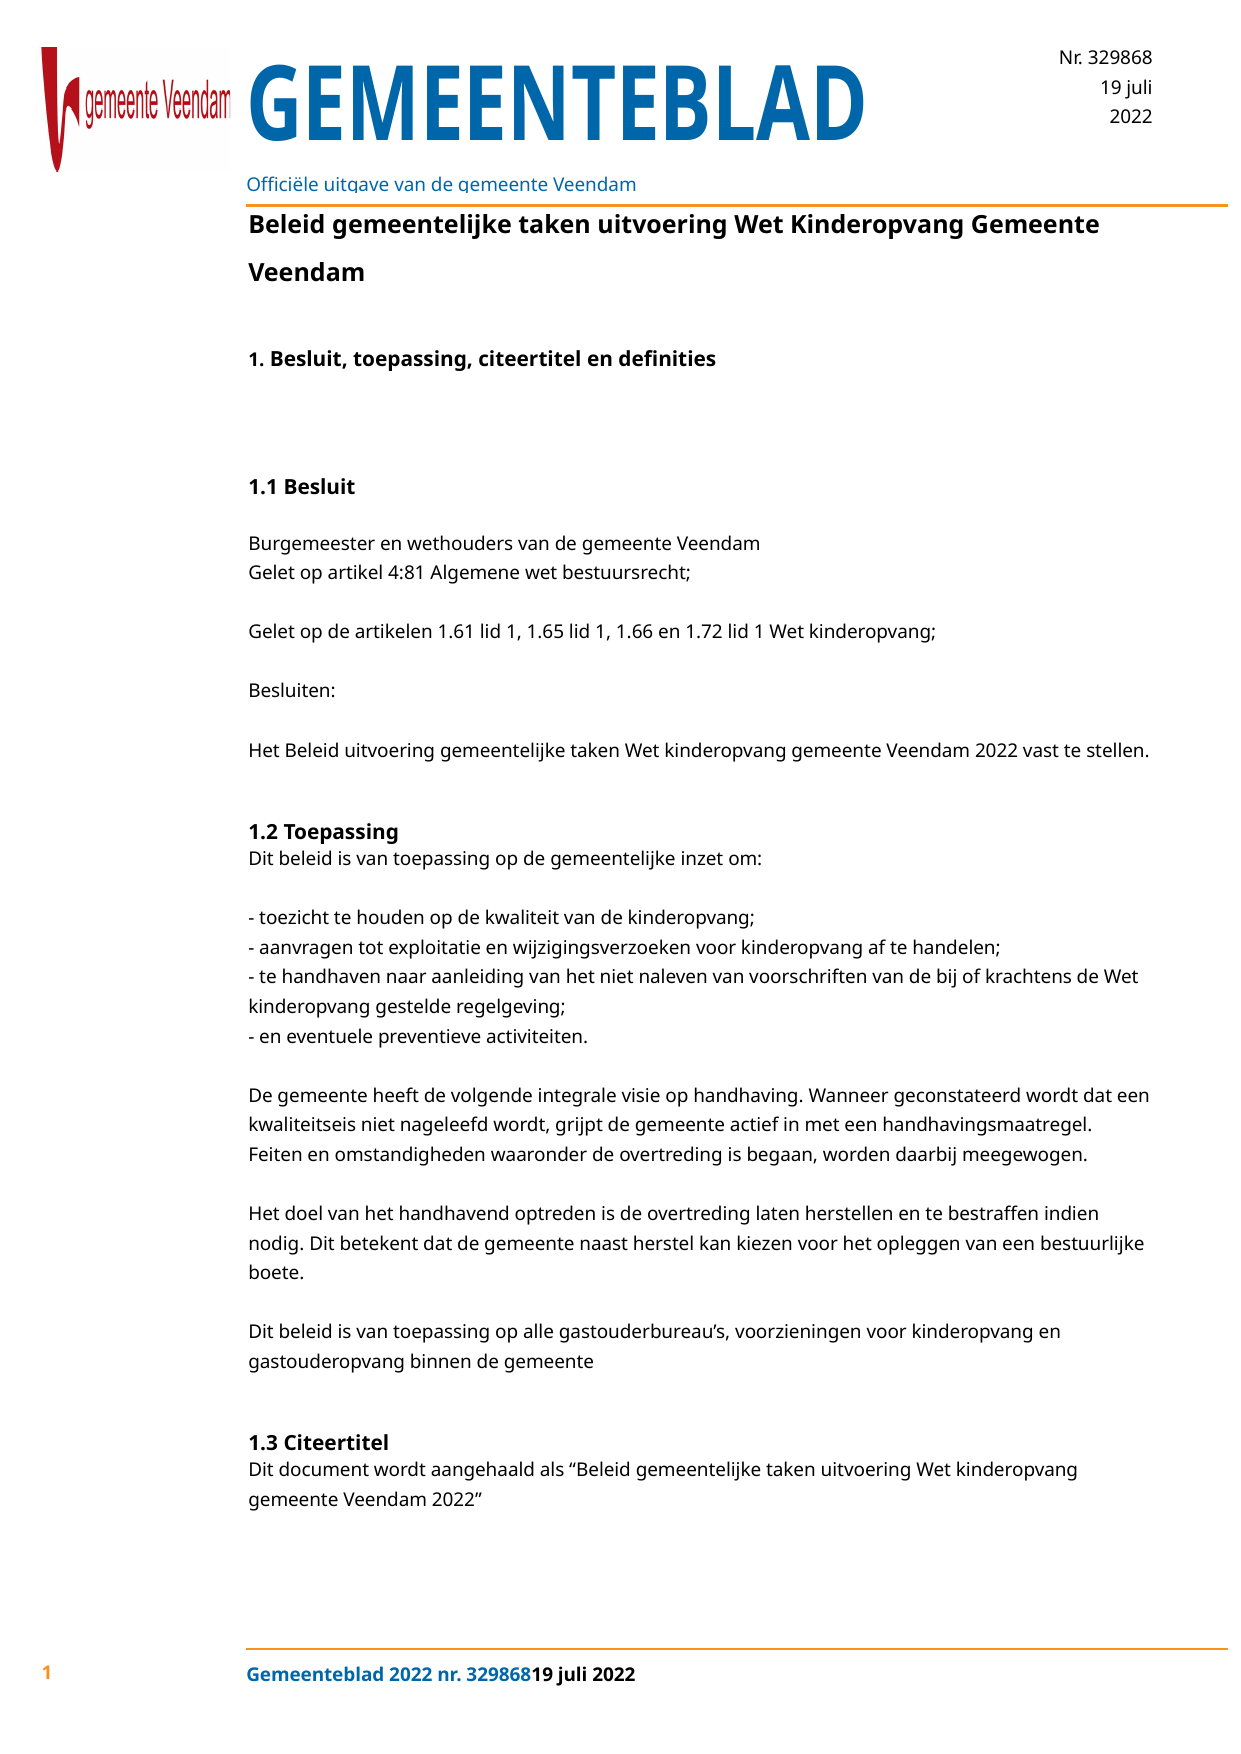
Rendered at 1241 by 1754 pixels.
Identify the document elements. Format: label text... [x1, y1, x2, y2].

text - toezicht te houden op de kwaliteit van de kinderopvang; [248, 904, 1152, 930]
text - te handhaven naar aanleiding van het niet naleven van voorschriften van de bij of krachtens de Wet kinderopvang gestelde regelgeving; [248, 964, 1152, 1019]
text Het Beleid uitvoering gemeentelijke taken Wet kinderopvang gemeente Veendam 2022 vast te stellen. [248, 737, 1152, 763]
text Dit beleid is van toepassing op de gemeentelijke inzet om: [248, 845, 1152, 871]
text Gelet op artikel 4:81 Algemene wet bestuursrecht; [248, 559, 1152, 585]
text 1.1 Besluit [248, 472, 1152, 500]
picture [41, 47, 231, 172]
text - aanvragen tot exploitatie en wijzigingsverzoeken voor kinderopvang af te handelen; [248, 934, 1152, 960]
text Besluiten: [248, 678, 1152, 703]
text 1. Besluit, toepassing, citeertitel en definities [248, 344, 1152, 372]
text Gelet op de artikelen 1.61 lid 1, 1.65 lid 1, 1.66 en 1.72 lid 1 Wet kinderopvang; [248, 618, 1152, 644]
text De gemeente heeft de volgende integrale visie op handhaving. Wanneer geconstateerd wordt dat een kwaliteitseis niet nageleefd wordt, grijpt de gemeente actief in met een handhavingsmaatregel. Feiten en omstandigheden waaronder de overtreding is begaan, worden daarbij meegewogen. [248, 1082, 1152, 1167]
text 1.3 Citeertitel [248, 1428, 1152, 1457]
text - en eventuele preventieve activiteiten. [248, 1023, 1152, 1048]
text Dit document wordt aangehaald als “Beleid gemeentelijke taken uitvoering Wet kinderopvang gemeente Veendam 2022” [248, 1457, 1152, 1512]
text Beleid gemeentelijke taken uitvoering Wet Kinderopvang Gemeente Veendam [248, 207, 1152, 288]
text Het doel van het handhavend optreden is de overtreding laten herstellen en te bestraffen indien nodig. Dit betekent dat de gemeente naast herstel kan kiezen voor het opleggen van een bestuurlijke boete. [248, 1200, 1152, 1285]
text Dit beleid is van toepassing op alle gastouderbureau’s, voorzieningen voor kinderopvang en gastouderopvang binnen de gemeente [248, 1319, 1152, 1374]
text Burgemeester en wethouders van de gemeente Veendam [248, 530, 1152, 556]
text 1.2 Toepassing [248, 817, 1152, 845]
